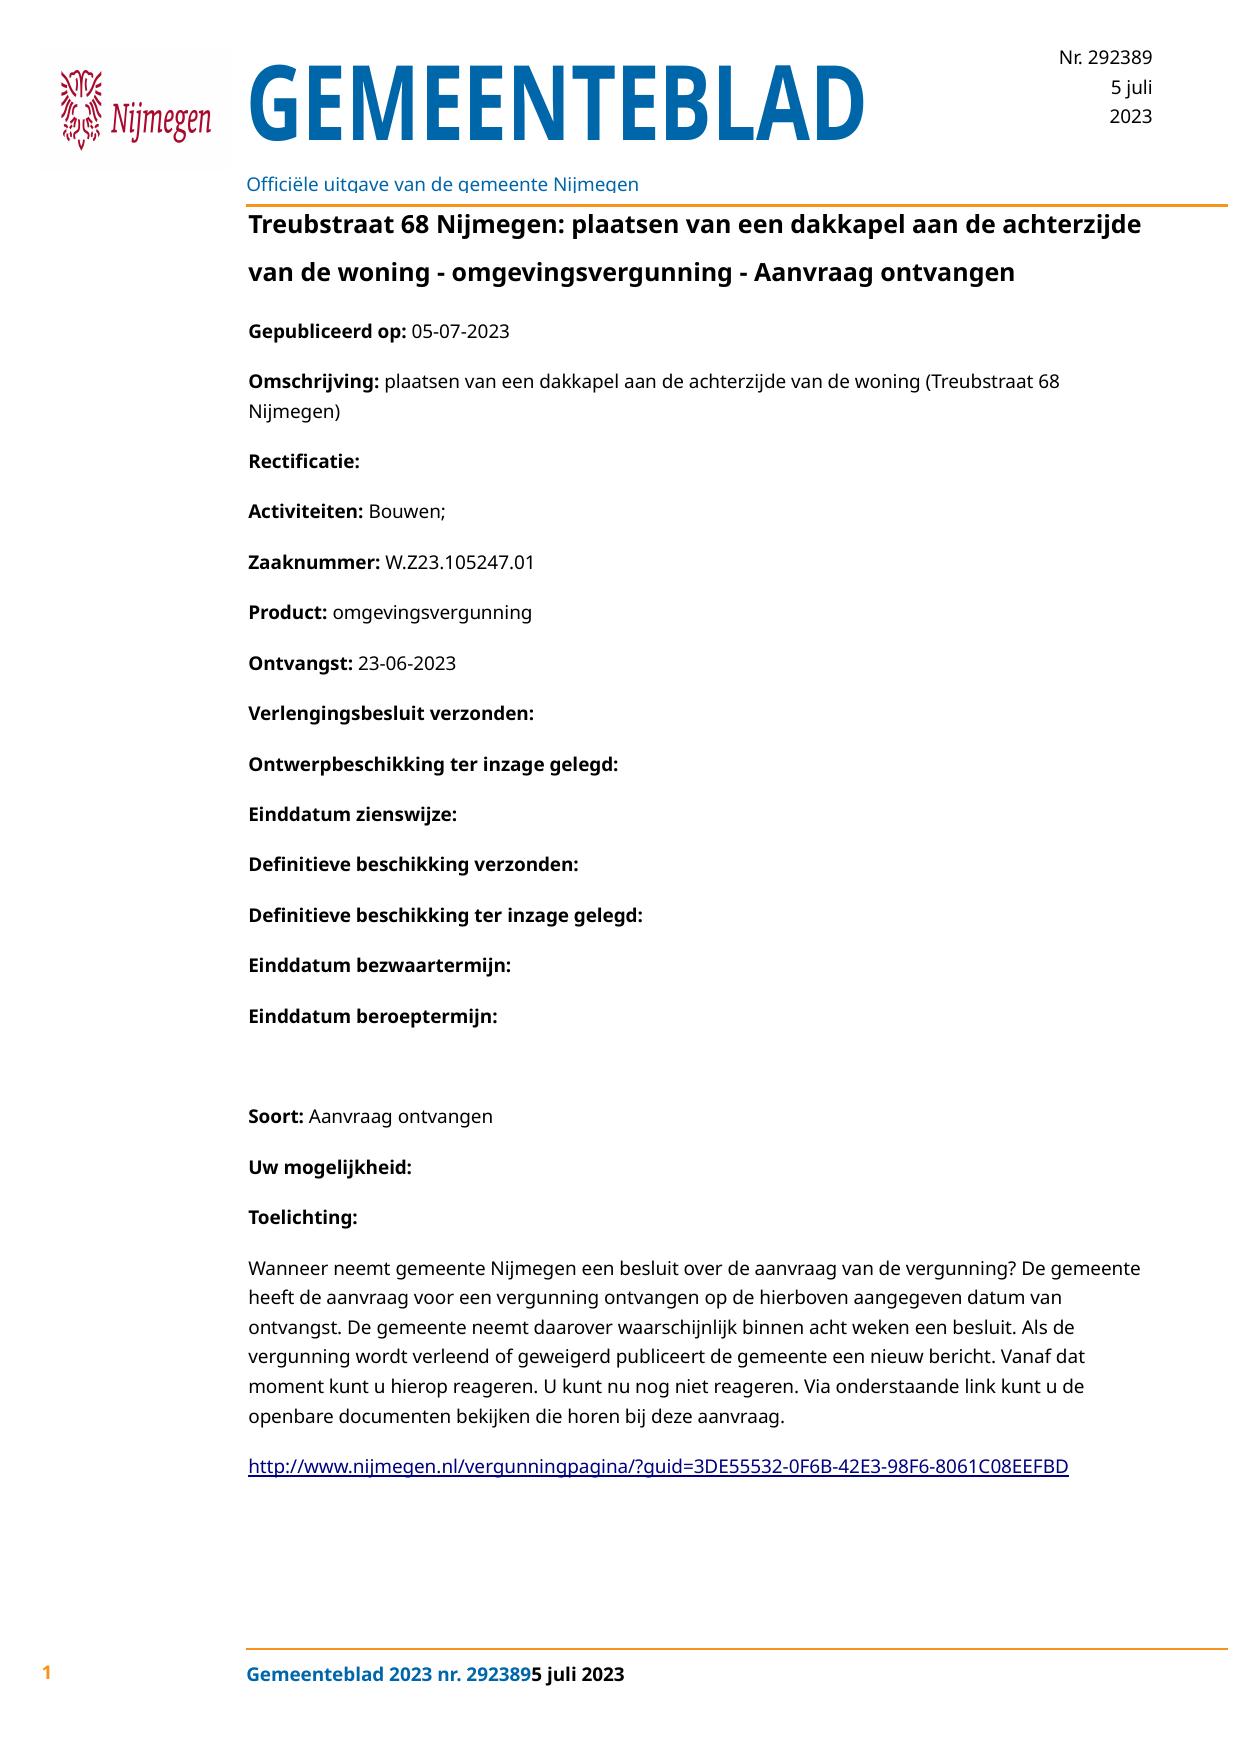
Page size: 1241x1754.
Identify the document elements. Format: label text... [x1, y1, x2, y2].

text Activiteiten: Bouwen; [248, 499, 1152, 524]
text http://www.nijmegen.nl/vergunningpagina/?guid=3DE55532-0F6B-42E3-98F6-8061C08EEFBD [248, 1453, 1152, 1479]
text Zaaknummer: W.Z23.105247.01 [248, 549, 1152, 575]
text Soort: Aanvraag ontvangen [248, 1104, 1152, 1129]
text Einddatum beroeptermijn: [248, 1003, 1152, 1029]
text Definitieve beschikking ter inzage gelegd: [248, 902, 1152, 928]
text Verlengingsbesluit verzonden: [248, 700, 1152, 726]
text Einddatum bezwaartermijn: [248, 952, 1152, 978]
picture [41, 47, 231, 172]
text Uw mogelijkheid: [248, 1154, 1152, 1180]
text Toelichting: [248, 1204, 1152, 1230]
text Gepubliceerd op: 05-07-2023 [248, 318, 1152, 344]
text Omschrijving: plaatsen van een dakkapel aan de achterzijde van de woning (Treubstraat 68 Nijmegen) [248, 368, 1152, 424]
text Ontvangst: 23-06-2023 [248, 650, 1152, 676]
text Product: omgevingsvergunning [248, 599, 1152, 625]
text Rectificatie: [248, 448, 1152, 474]
text Einddatum zienswijze: [248, 801, 1152, 827]
text Ontwerpbeschikking ter inzage gelegd: [248, 751, 1152, 777]
text Definitieve beschikking verzonden: [248, 852, 1152, 877]
text Treubstraat 68 Nijmegen: plaatsen van een dakkapel aan de achterzijde van de woning - omgevingsvergunning - Aanvraag ontvangen [248, 207, 1152, 288]
text Wanneer neemt gemeente Nijmegen een besluit over de aanvraag van de vergunning? De gemeente heeft de aanvraag voor een vergunning ontvangen op de hierboven aangegeven datum van ontvangst. De gemeente neemt daarover waarschijnlijk binnen acht weken een besluit. Als de vergunning wordt verleend of geweigerd publiceert de gemeente een nieuw bericht. Vanaf dat moment kunt u hierop reageren. U kunt nu nog niet reageren. Via onderstaande link kunt u de openbare documenten bekijken die horen bij deze aanvraag. [248, 1255, 1152, 1429]
